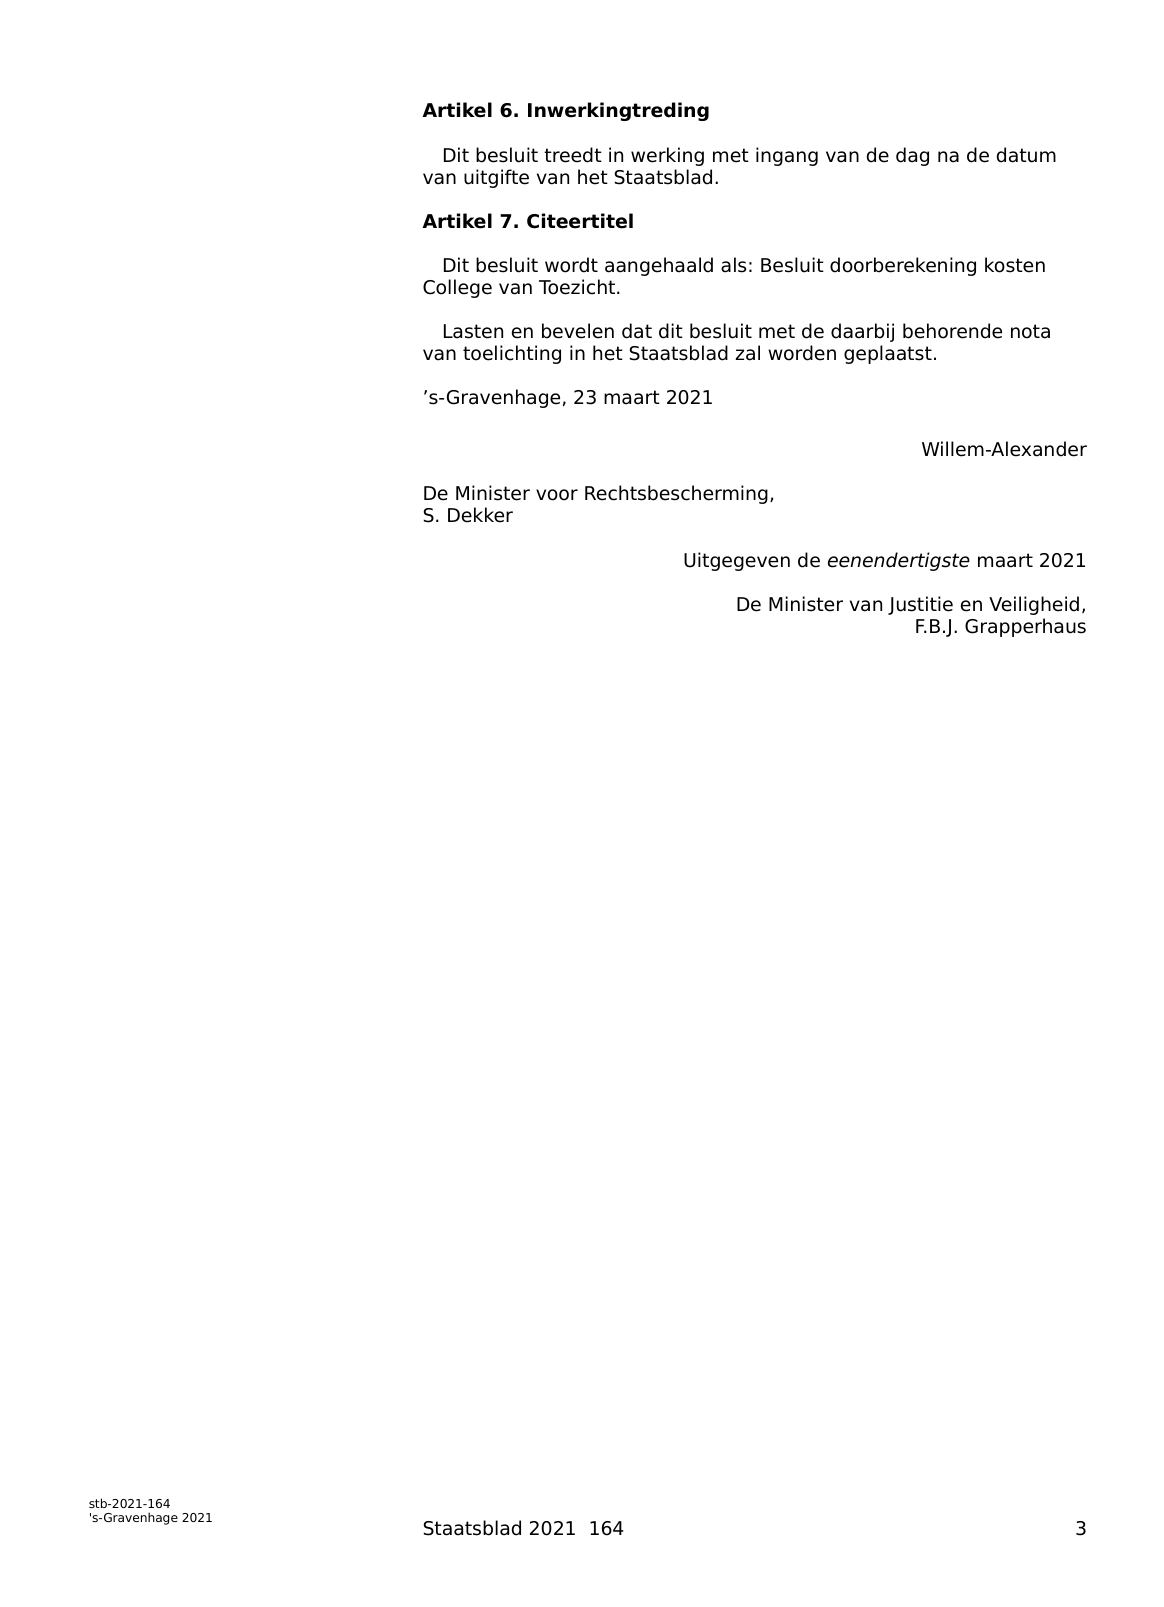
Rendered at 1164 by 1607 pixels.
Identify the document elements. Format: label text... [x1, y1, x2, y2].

text Dit besluit wordt aangehaald als: Besluit doorberekening kosten College van Toezicht. [422, 255, 1087, 299]
subtitle Artikel 6. Inwerkingtreding [422, 100, 1087, 122]
text ’s-Gravenhage, 23 maart 2021 [422, 387, 1087, 409]
subtitle Artikel 7. Citeertitel [422, 211, 1087, 233]
text De Minister voor Rechtsbescherming, S. Dekker [422, 483, 1087, 527]
text Willem-Alexander [422, 439, 1087, 461]
text 's-Gravenhage 2021 [88, 1511, 323, 1525]
text De Minister van Justitie en Veiligheid, F.B.J. Grapperhaus [422, 594, 1087, 638]
text Dit besluit treedt in werking met ingang van de dag na de datum van uitgifte van het Staatsblad. [422, 144, 1087, 188]
text Uitgegeven de eenendertigste maart 2021 [422, 549, 1087, 571]
text stb-2021-164 [88, 1497, 323, 1511]
text Lasten en bevelen dat dit besluit met de daarbij behorende nota van toelichting in het Staatsblad zal worden geplaatst. [422, 321, 1087, 365]
